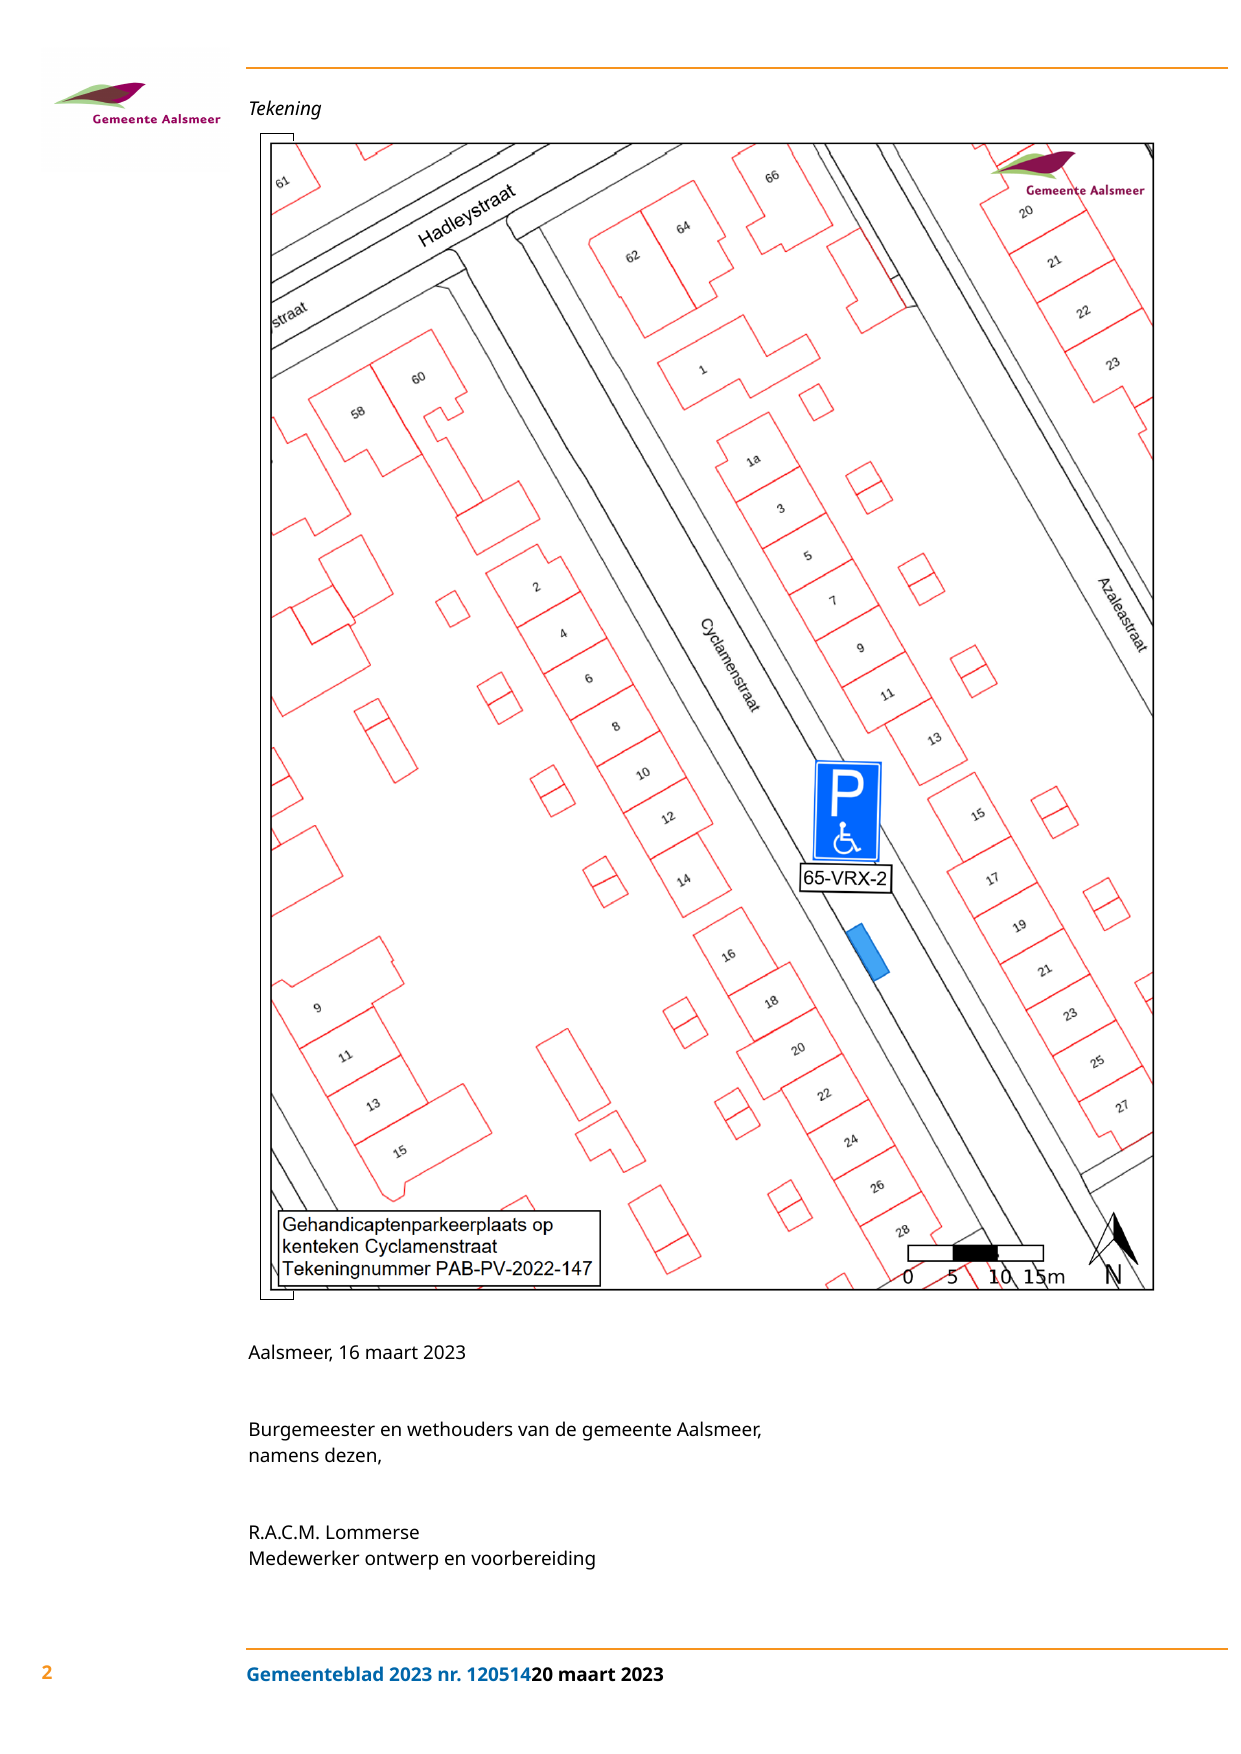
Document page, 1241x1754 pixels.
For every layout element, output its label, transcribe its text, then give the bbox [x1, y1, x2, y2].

text Medewerker ontwerp en voorbereiding [248, 1545, 1152, 1571]
picture [41, 47, 231, 172]
picture [268, 141, 1155, 1291]
text namens dezen, [248, 1442, 1152, 1468]
text Aalsmeer, 16 maart 2023 [248, 1339, 1152, 1365]
text R.A.C.M. Lommerse [248, 1519, 1152, 1545]
text Burgemeester en wethouders van de gemeente Aalsmeer, [248, 1416, 1152, 1442]
text Tekening [248, 95, 1152, 121]
